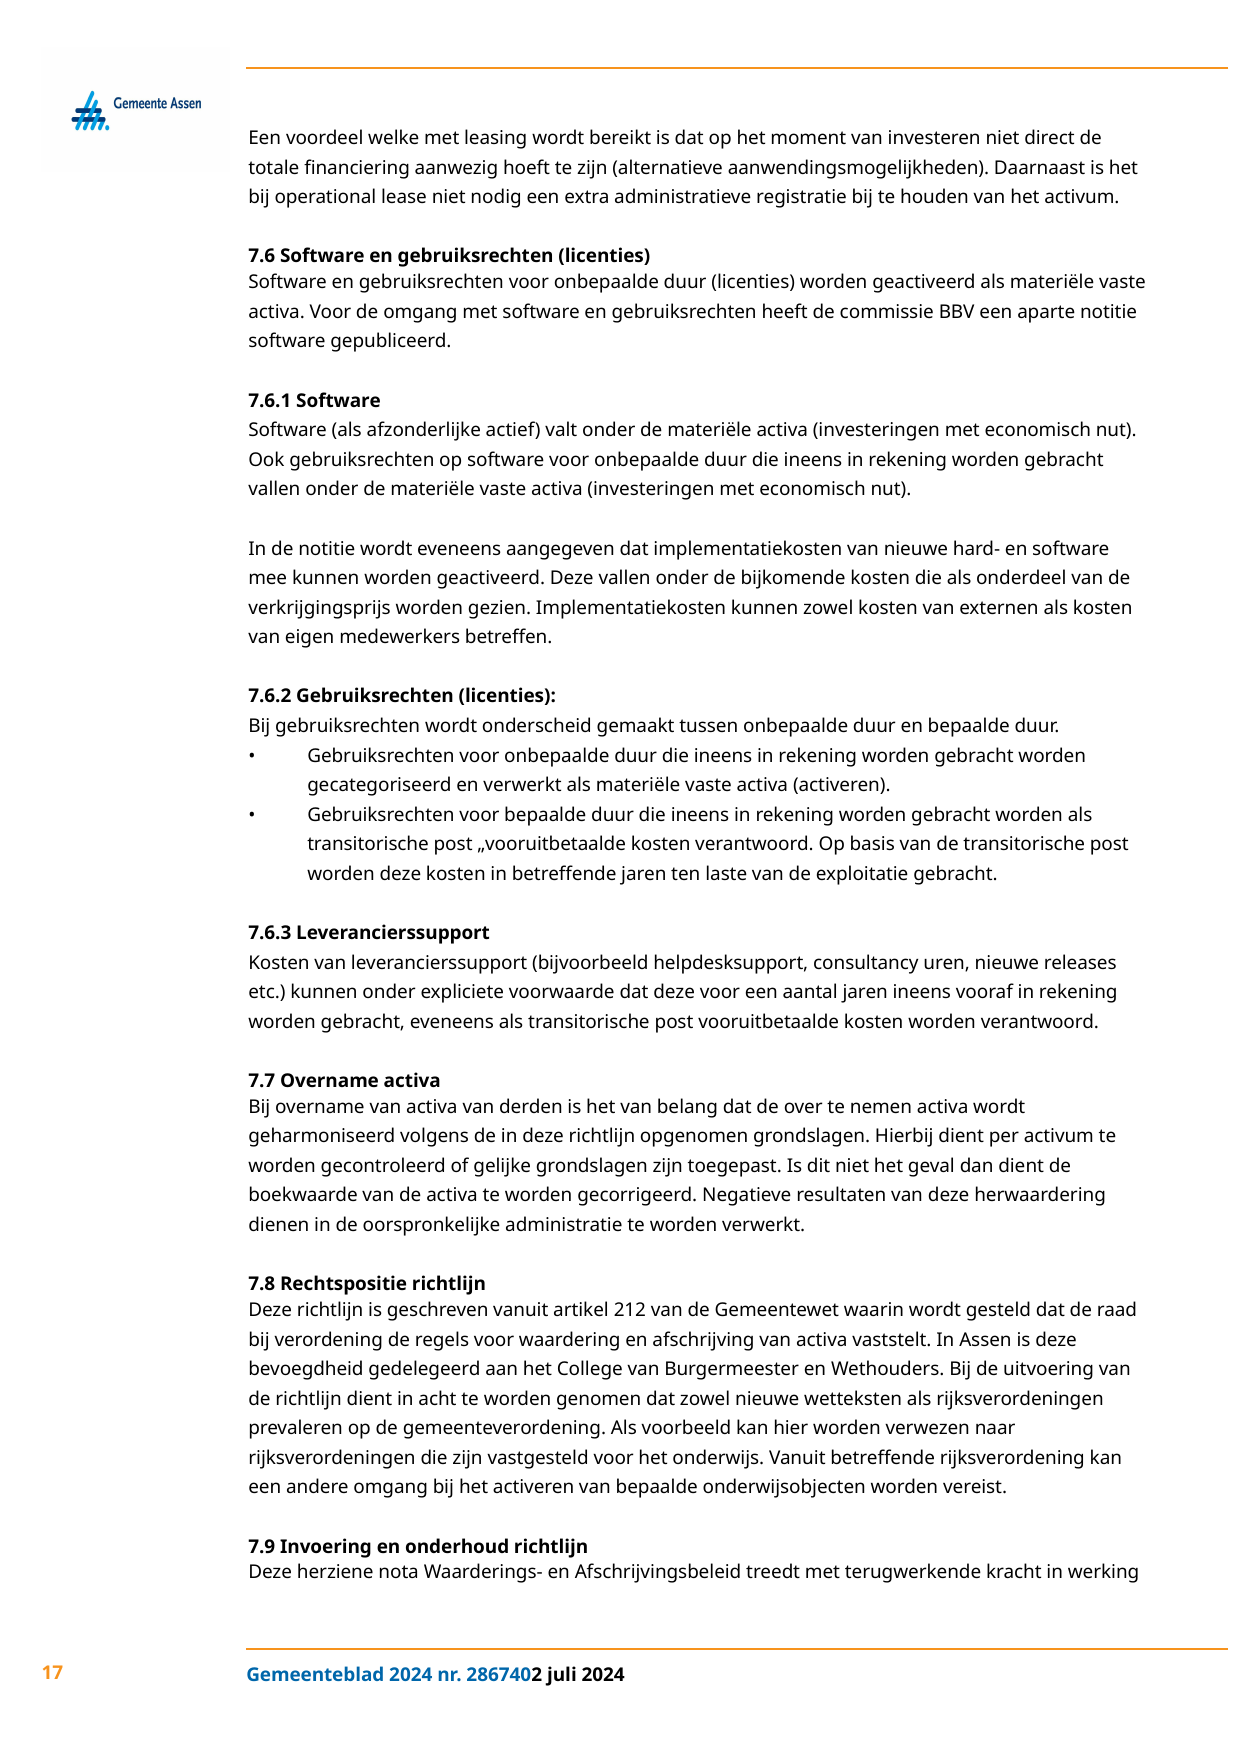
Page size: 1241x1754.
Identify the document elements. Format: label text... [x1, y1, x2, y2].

text 7.6.2 Gebruiksrechten (licenties): [248, 683, 1152, 708]
text Deze richtlijn is geschreven vanuit artikel 212 van de Gemeentewet waarin wordt gesteld dat de raad bij verordening de regels voor waardering en afschrijving van activa vaststelt. In Assen is deze bevoegdheid gedelegeerd aan het College van Burgermeester en Wethouders. Bij de uitvoering van de richtlijn dient in acht te worden genomen dat zowel nieuwe wetteksten als rijksverordeningen prevaleren op de gemeenteverordening. Als voorbeeld kan hier worden verwezen naar rijksverordeningen die zijn vastgesteld voor het onderwijs. Vanuit betreffende rijksverordening kan een andere omgang bij het activeren van bepaalde onderwijsobjecten worden vereist. [248, 1296, 1152, 1499]
text Bij gebruiksrechten wordt onderscheid gemaakt tussen onbepaalde duur en bepaalde duur. [248, 712, 1152, 738]
text Bij overname van activa van derden is het van belang dat de over te nemen activa wordt geharmoniseerd volgens de in deze richtlijn opgenomen grondslagen. Hierbij dient per activum te worden gecontroleerd of gelijke grondslagen zijn toegepast. Is dit niet het geval dan dient de boekwaarde van de activa te worden gecorrigeerd. Negatieve resultaten van deze herwaardering dienen in de oorspronkelijke administratie te worden verwerkt. [248, 1093, 1152, 1237]
list Gebruiksrechten voor bepaalde duur die ineens in rekening worden gebracht worden als transitorische post „vooruitbetaalde kosten verantwoord. Op basis van de transitorische post worden deze kosten in betreffende jaren ten laste van de exploitatie gebracht. [248, 801, 1152, 886]
text Een voordeel welke met leasing wordt bereikt is dat op het moment van investeren niet direct de totale financiering aanwezig hoeft te zijn (alternatieve aanwendingsmogelijkheden). Daarnaast is het bij operational lease niet nodig een extra administratieve registratie bij te houden van het activum. [248, 124, 1152, 209]
text 7.8 Rechtspositie richtlijn [248, 1270, 1152, 1296]
text 7.9 Invoering en onderhoud richtlijn [248, 1533, 1152, 1558]
picture [41, 47, 231, 172]
text Software en gebruiksrechten voor onbepaalde duur (licenties) worden geactiveerd als materiële vaste activa. Voor de omgang met software en gebruiksrechten heeft de commissie BBV een aparte notitie software gepubliceerd. [248, 268, 1152, 353]
text 7.6.1 Software [248, 387, 1152, 412]
text 7.7 Overname activa [248, 1067, 1152, 1093]
text 7.6 Software en gebruiksrechten (licenties) [248, 243, 1152, 268]
text In de notitie wordt eveneens aangegeven dat implementatiekosten van nieuwe hard- en software mee kunnen worden geactiveerd. Deze vallen onder de bijkomende kosten die als onderdeel van de verkrijgingsprijs worden gezien. Implementatiekosten kunnen zowel kosten van externen als kosten van eigen medewerkers betreffen. [248, 535, 1152, 649]
text Kosten van leverancierssupport (bijvoorbeeld helpdesksupport, consultancy uren, nieuwe releases etc.) kunnen onder expliciete voorwaarde dat deze voor een aantal jaren ineens vooraf in rekening worden gebracht, eveneens als transitorische post vooruitbetaalde kosten worden verantwoord. [248, 949, 1152, 1034]
text Software (als afzonderlijke actief) valt onder de materiële activa (investeringen met economisch nut). Ook gebruiksrechten op software voor onbepaalde duur die ineens in rekening worden gebracht vallen onder de materiële vaste activa (investeringen met economisch nut). [248, 416, 1152, 501]
text Deze herziene nota Waarderings- en Afschrijvingsbeleid treedt met terugwerkende kracht in werking [248, 1558, 1152, 1584]
text 7.6.3 Leverancierssupport [248, 919, 1152, 945]
list Gebruiksrechten voor onbepaalde duur die ineens in rekening worden gebracht worden gecategoriseerd en verwerkt als materiële vaste activa (activeren). [248, 742, 1152, 797]
